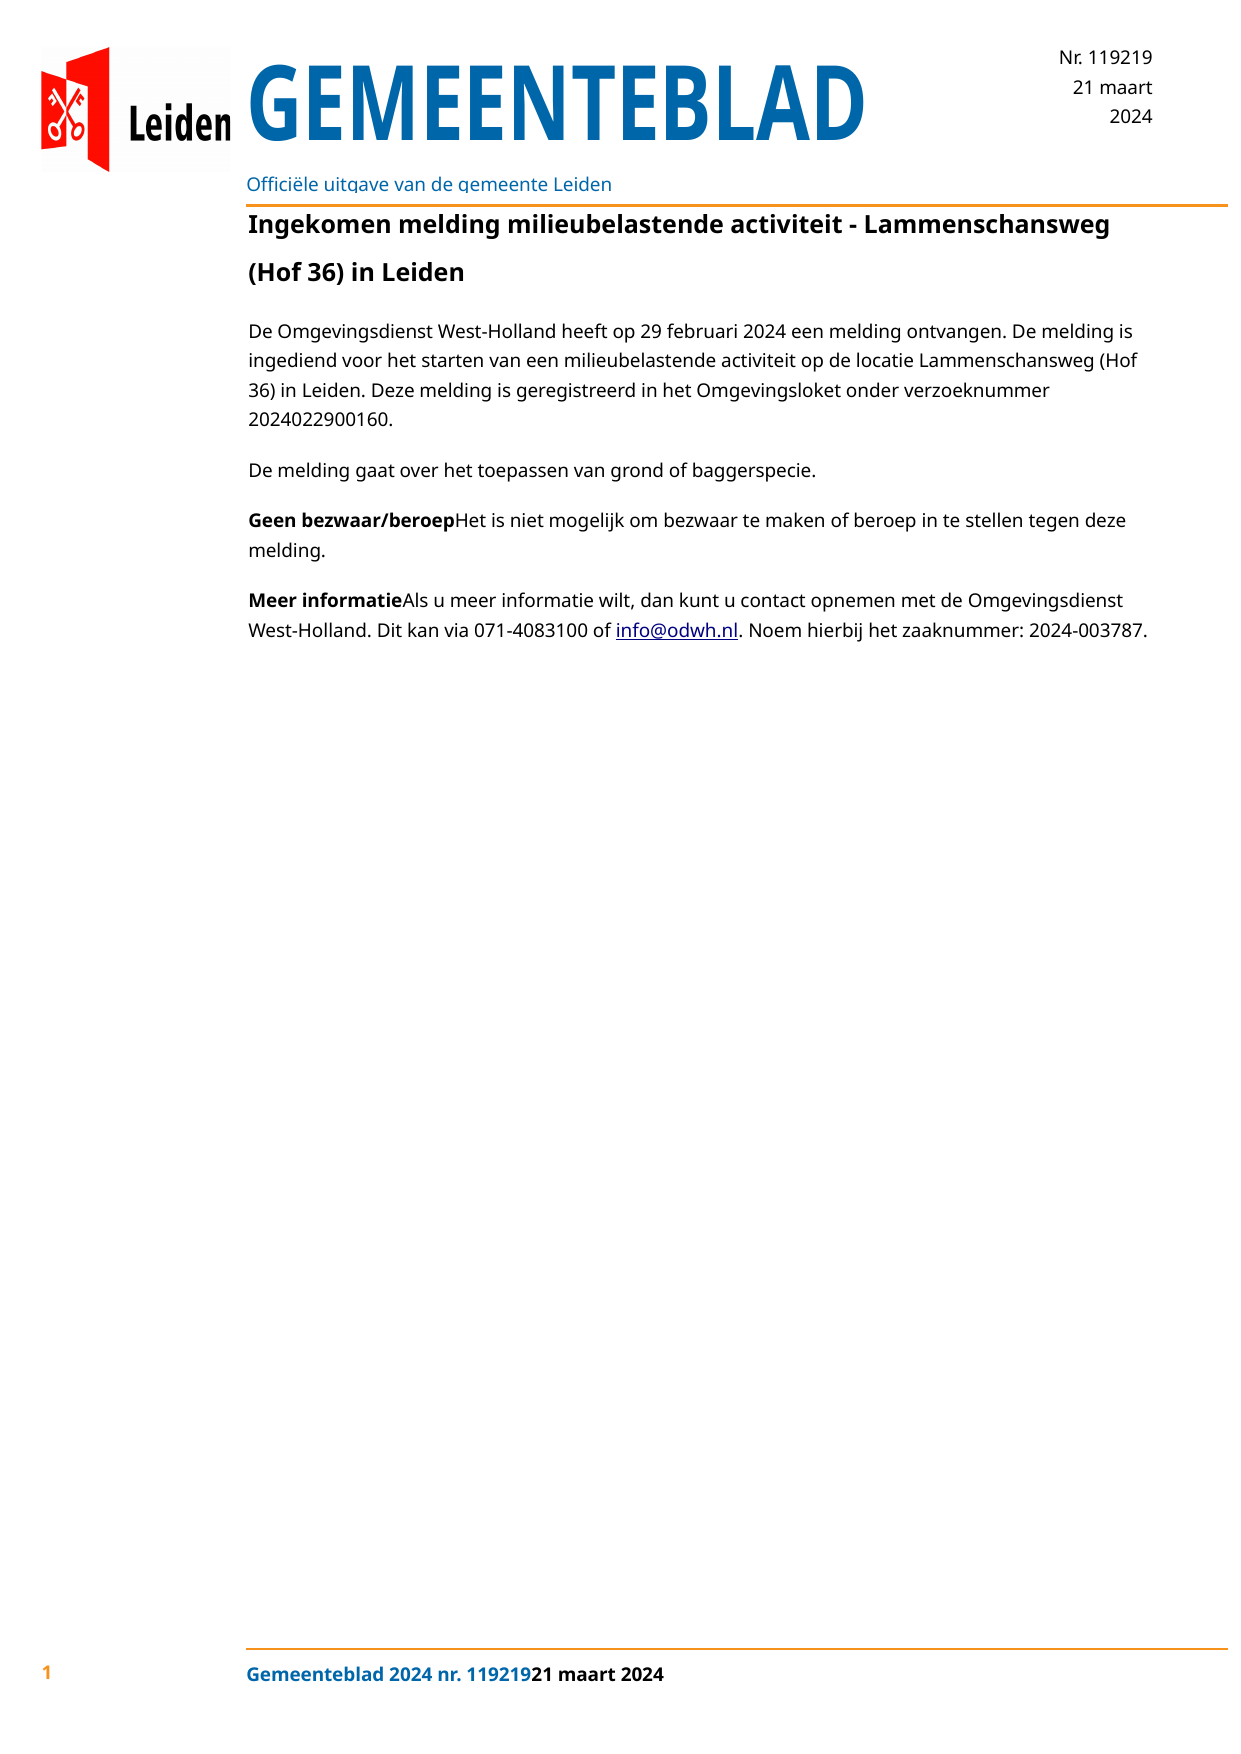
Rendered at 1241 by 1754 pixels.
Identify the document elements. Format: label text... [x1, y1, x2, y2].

picture [41, 47, 231, 172]
text Geen bezwaar/beroepHet is niet mogelijk om bezwaar te maken of beroep in te stellen tegen deze melding. [248, 507, 1152, 563]
text De melding gaat over het toepassen van grond of baggerspecie. [248, 457, 1152, 483]
text Meer informatieAls u meer informatie wilt, dan kunt u contact opnemen met de Omgevingsdienst West-Holland. Dit kan via 071-4083100 of info@odwh.nl. Noem hierbij het zaaknummer: 2024-003787. [248, 587, 1152, 643]
text Ingekomen melding milieubelastende activiteit - Lammenschansweg (Hof 36) in Leiden [248, 207, 1152, 288]
text De Omgevingsdienst West-Holland heeft op 29 februari 2024 een melding ontvangen. De melding is ingediend voor het starten van een milieubelastende activiteit op de locatie Lammenschansweg (Hof 36) in Leiden. Deze melding is geregistreerd in het Omgevingsloket onder verzoeknummer 2024022900160. [248, 318, 1152, 432]
